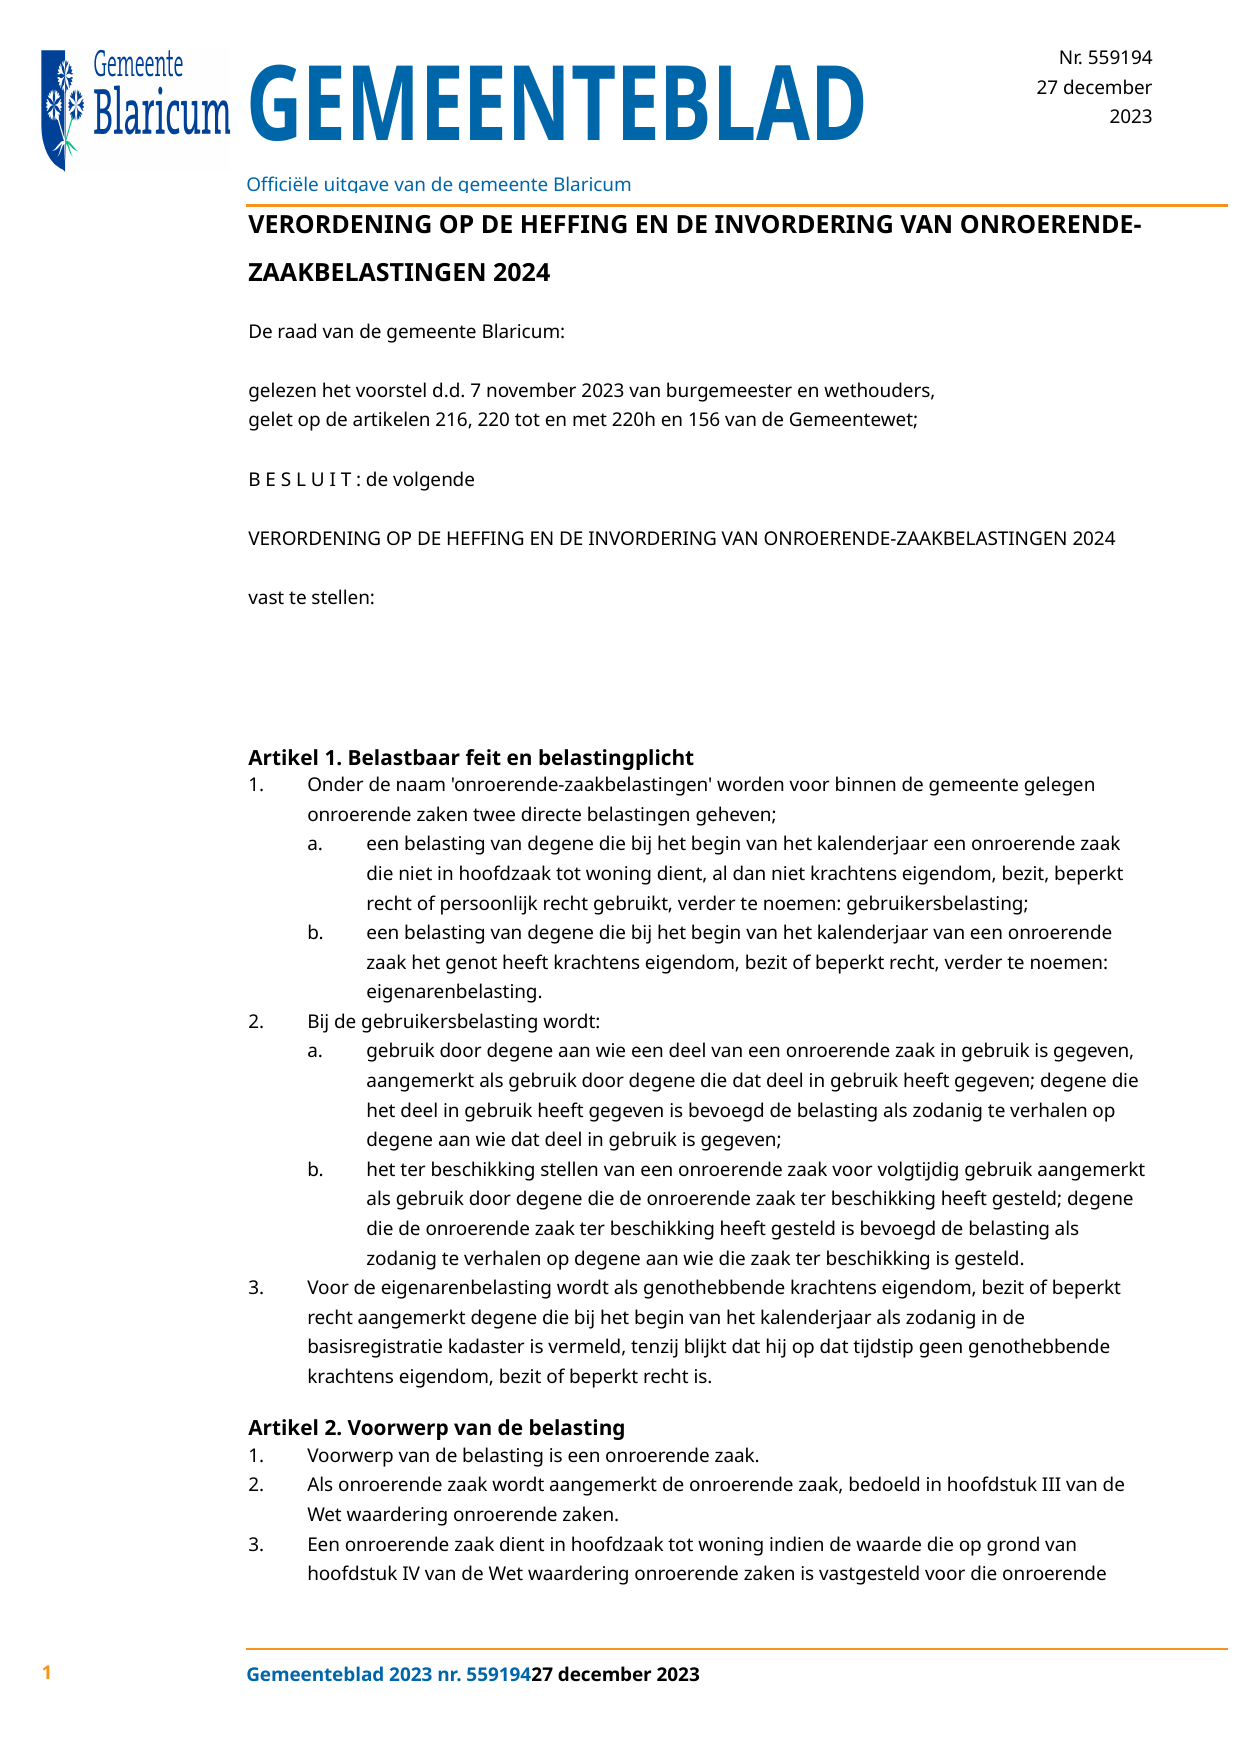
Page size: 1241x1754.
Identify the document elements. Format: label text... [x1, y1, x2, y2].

text VERORDENING OP DE HEFFING EN DE INVORDERING VAN ONROERENDE-ZAAKBELASTINGEN 2024 [248, 525, 1152, 551]
text gelet op de artikelen 216, 220 tot en met 220h en 156 van de Gemeentewet; [248, 407, 1152, 432]
list gebruik door degene aan wie een deel van een onroerende zaak in gebruik is gegeven, aangemerkt als gebruik door degene die dat deel in gebruik heeft gegeven; degene die het deel in gebruik heeft gegeven is bevoegd de belasting als zodanig te verhalen op degene aan wie dat deel in gebruik is gegeven; [307, 1038, 1152, 1152]
text Artikel 1. Belastbaar feit en belastingplicht [248, 743, 1152, 771]
list een belasting van degene die bij het begin van het kalenderjaar van een onroerende zaak het genot heeft krachtens eigendom, bezit of beperkt recht, verder te noemen: eigenarenbelasting. [307, 919, 1152, 1004]
list het ter beschikking stellen van een onroerende zaak voor volgtijdig gebruik aangemerkt als gebruik door degene die de onroerende zaak ter beschikking heeft gesteld; degene die de onroerende zaak ter beschikking heeft gesteld is bevoegd de belasting als zodanig te verhalen op degene aan wie die zaak ter beschikking is gesteld. [307, 1156, 1152, 1271]
picture [41, 47, 231, 172]
text gelezen het voorstel d.d. 7 november 2023 van burgemeester en wethouders, [248, 377, 1152, 403]
list een belasting van degene die bij het begin van het kalenderjaar een onroerende zaak die niet in hoofdzaak tot woning dient, al dan niet krachtens eigendom, bezit, beperkt recht of persoonlijk recht gebruikt, verder te noemen: gebruikersbelasting; [307, 831, 1152, 916]
list Als onroerende zaak wordt aangemerkt de onroerende zaak, bedoeld in hoofdstuk III van de Wet waardering onroerende zaken. [248, 1472, 1152, 1527]
list Onder de naam 'onroerende-zaakbelastingen' worden voor binnen de gemeente gelegen onroerende zaken twee directe belastingen geheven; [248, 771, 1152, 827]
text VERORDENING OP DE HEFFING EN DE INVORDERING VAN ONROERENDE-ZAAKBELASTINGEN 2024 [248, 207, 1152, 288]
text Artikel 2. Voorwerp van de belasting [248, 1413, 1152, 1442]
text De raad van de gemeente Blaricum: [248, 318, 1152, 344]
list Voor de eigenarenbelasting wordt als genothebbende krachtens eigendom, bezit of beperkt recht aangemerkt degene die bij het begin van het kalenderjaar als zodanig in de basisregistratie kadaster is vermeld, tenzij blijkt dat hij op dat tijdstip geen genothebbende krachtens eigendom, bezit of beperkt recht is. [248, 1274, 1152, 1389]
text vast te stellen: [248, 584, 1152, 610]
list Bij de gebruikersbelasting wordt: [248, 1008, 1152, 1034]
list Voorwerp van de belasting is een onroerende zaak. [248, 1442, 1152, 1468]
text B E S L U I T : de volgende [248, 466, 1152, 492]
list Een onroerende zaak dient in hoofdzaak tot woning indien de waarde die op grond van hoofdstuk IV van de Wet waardering onroerende zaken is vastgesteld voor die onroerende [248, 1531, 1152, 1586]
